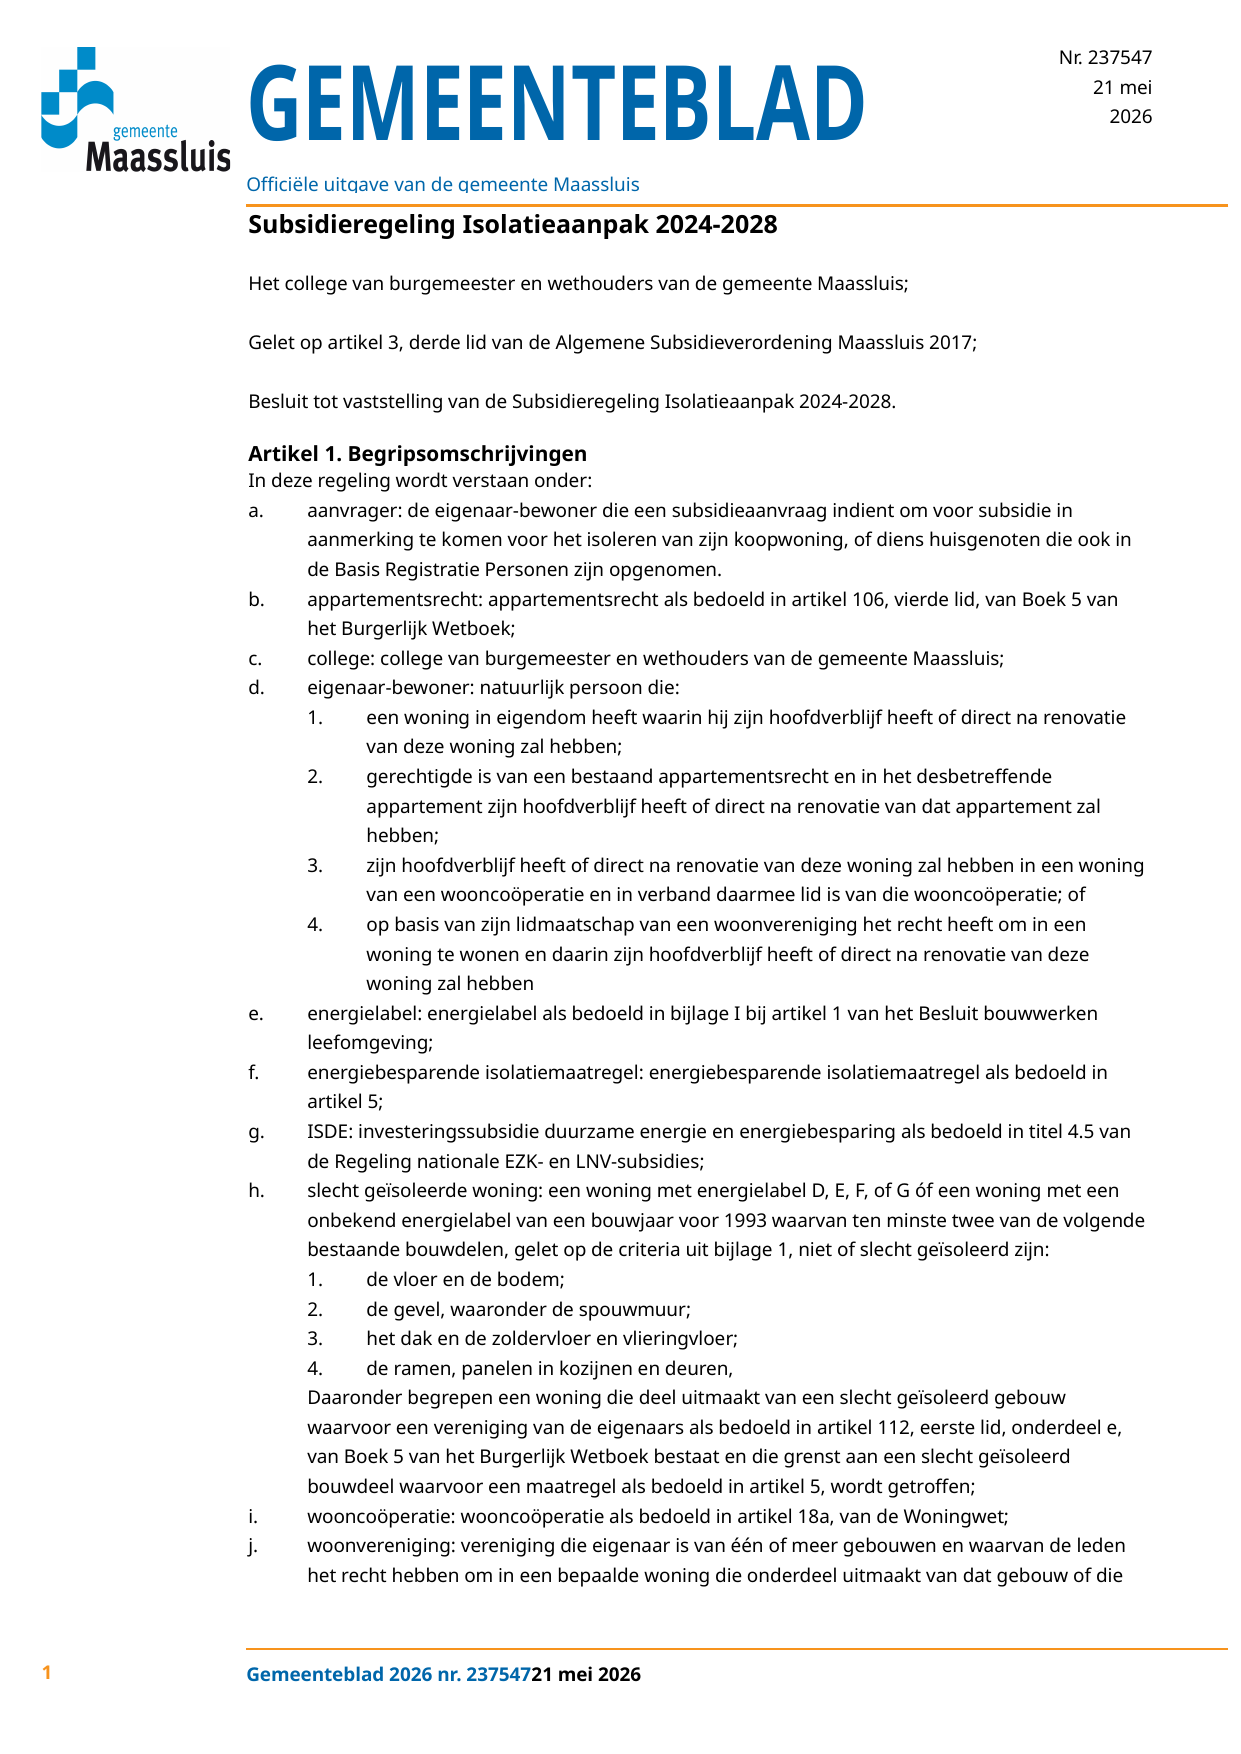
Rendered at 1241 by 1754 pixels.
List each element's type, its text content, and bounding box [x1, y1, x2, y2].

list zijn hoofdverblijf heeft of direct na renovatie van deze woning zal hebben in een woning van een wooncoöperatie en in verband daarmee lid is van die wooncoöperatie; of [307, 852, 1152, 907]
list de vloer en de bodem; [307, 1266, 1152, 1292]
text Subsidieregeling Isolatieaanpak 2024-2028 [248, 207, 1152, 241]
list aanvrager: de eigenaar-bewoner die een subsidieaanvraag indient om voor subsidie in aanmerking te komen voor het isoleren van zijn koopwoning, of diens huisgenoten die ook in de Basis Registratie Personen zijn opgenomen. [248, 497, 1152, 582]
picture [41, 47, 77, 92]
list de ramen, panelen in kozijnen en deuren, [307, 1355, 1152, 1381]
list appartementsrecht: appartementsrecht als bedoeld in artikel 106, vierde lid, van Boek 5 van het Burgerlijk Wetboek; [248, 586, 1152, 641]
text Besluit tot vaststelling van de Subsidieregeling Isolatieaanpak 2024-2028. [248, 389, 1152, 414]
list het dak en de zoldervloer en vlieringvloer; [307, 1325, 1152, 1351]
list energiebesparende isolatiemaatregel: energiebesparende isolatiemaatregel als bedoeld in artikel 5; [248, 1059, 1152, 1114]
list wooncoöperatie: wooncoöperatie als bedoeld in artikel 18a, van de Woningwet; [248, 1503, 1152, 1529]
list op basis van zijn lidmaatschap van een woonvereniging het recht heeft om in een woning te wonen en daarin zijn hoofdverblijf heeft of direct na renovatie van deze woning zal hebben [307, 911, 1152, 996]
list Daaronder begrepen een woning die deel uitmaakt van een slecht geïsoleerd gebouw waarvoor een vereniging van de eigenaars als bedoeld in artikel 112, eerste lid, onderdeel e, van Boek 5 van het Burgerlijk Wetboek bestaat en die grenst aan een slecht geïsoleerd bouwdeel waarvoor een maatregel als bedoeld in artikel 5, wordt getroffen; [248, 1384, 1152, 1499]
list gerechtigde is van een bestaand appartementsrecht en in het desbetreffende appartement zijn hoofdverblijf heeft of direct na renovatie van dat appartement zal hebben; [307, 763, 1152, 848]
text Artikel 1. Begripsomschrijvingen [248, 439, 1152, 467]
text Het college van burgemeester en wethouders van de gemeente Maassluis; [248, 270, 1152, 296]
text In deze regeling wordt verstaan onder: [248, 467, 1152, 493]
list energielabel: energielabel als bedoeld in bijlage I bij artikel 1 van het Besluit bouwwerken leefomgeving; [248, 1000, 1152, 1055]
list woonvereniging: vereniging die eigenaar is van één of meer gebouwen en waarvan de leden het recht hebben om in een bepaalde woning die onderdeel uitmaakt van dat gebouw of die [248, 1532, 1152, 1588]
list de gevel, waaronder de spouwmuur; [307, 1296, 1152, 1322]
list college: college van burgemeester en wethouders van de gemeente Maassluis; [248, 645, 1152, 671]
picture [41, 47, 231, 172]
list eigenaar-bewoner: natuurlijk persoon die: [248, 674, 1152, 700]
list een woning in eigendom heeft waarin hij zijn hoofdverblijf heeft of direct na renovatie van deze woning zal hebben; [307, 704, 1152, 759]
list slecht geïsoleerde woning: een woning met energielabel D, E, F, of G óf een woning met een onbekend energielabel van een bouwjaar voor 1993 waarvan ten minste twee van de volgende bestaande bouwdelen, gelet op de criteria uit bijlage 1, niet of slecht geïsoleerd zijn: [248, 1177, 1152, 1262]
list ISDE: investeringssubsidie duurzame energie en energiebesparing als bedoeld in titel 4.5 van de Regeling nationale EZK- en LNV-subsidies; [248, 1118, 1152, 1174]
text Gelet op artikel 3, derde lid van de Algemene Subsidieverordening Maassluis 2017; [248, 329, 1152, 355]
